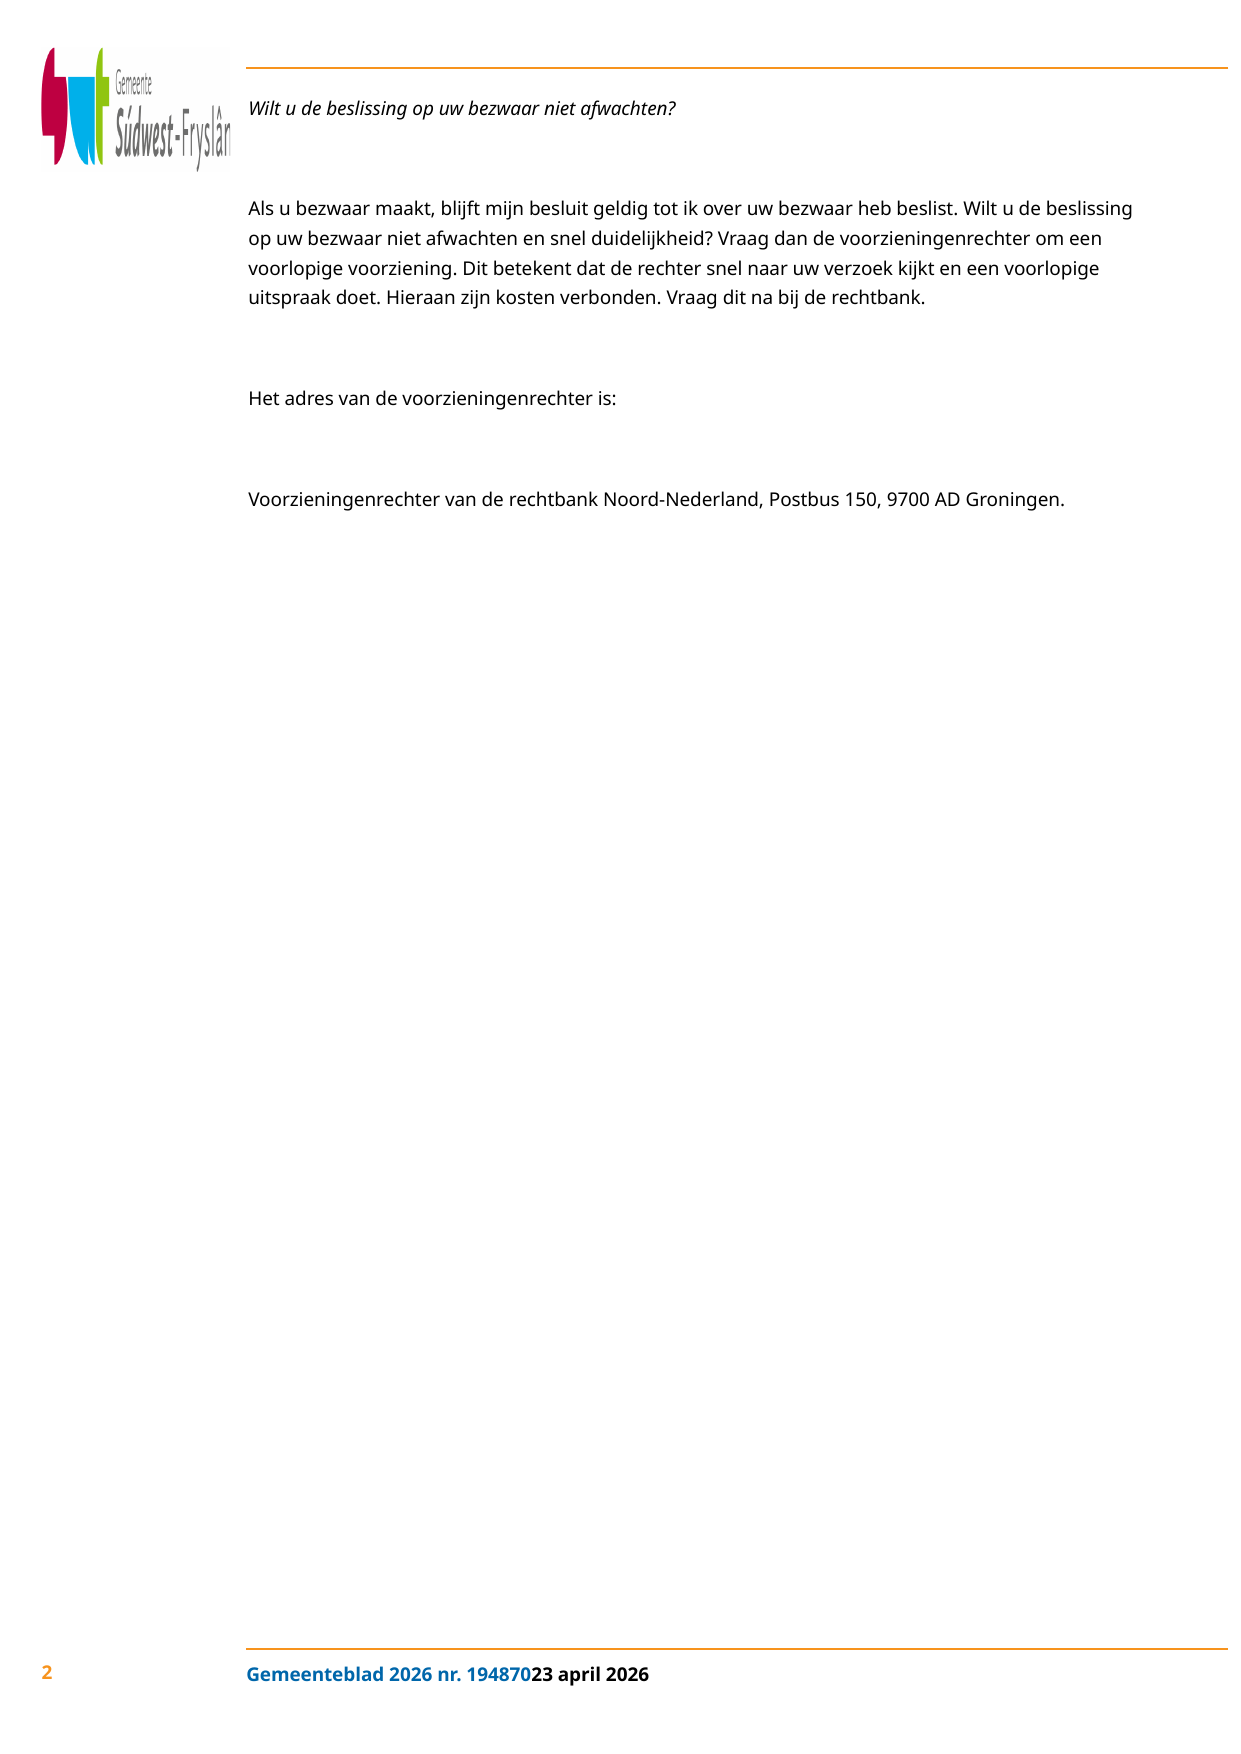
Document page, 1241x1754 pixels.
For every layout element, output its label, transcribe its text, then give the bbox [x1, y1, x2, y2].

text Voorzieningenrechter van de rechtbank Noord-Nederland, Postbus 150, 9700 AD Groningen. [248, 486, 1152, 512]
text Het adres van de voorzieningenrechter is: [248, 385, 1152, 411]
text Wilt u de beslissing op uw bezwaar niet afwachten? [248, 95, 1152, 121]
text Als u bezwaar maakt, blijft mijn besluit geldig tot ik over uw bezwaar heb beslist. Wilt u de beslissing op uw bezwaar niet afwachten en snel duidelijkheid? Vraag dan de voorzieningenrechter om een voorlopige voorziening. Dit betekent dat de rechter snel naar uw verzoek kijkt en een voorlopige uitspraak doet. Hieraan zijn kosten verbonden. Vraag dit na bij de rechtbank. [248, 196, 1152, 310]
picture [41, 47, 231, 172]
